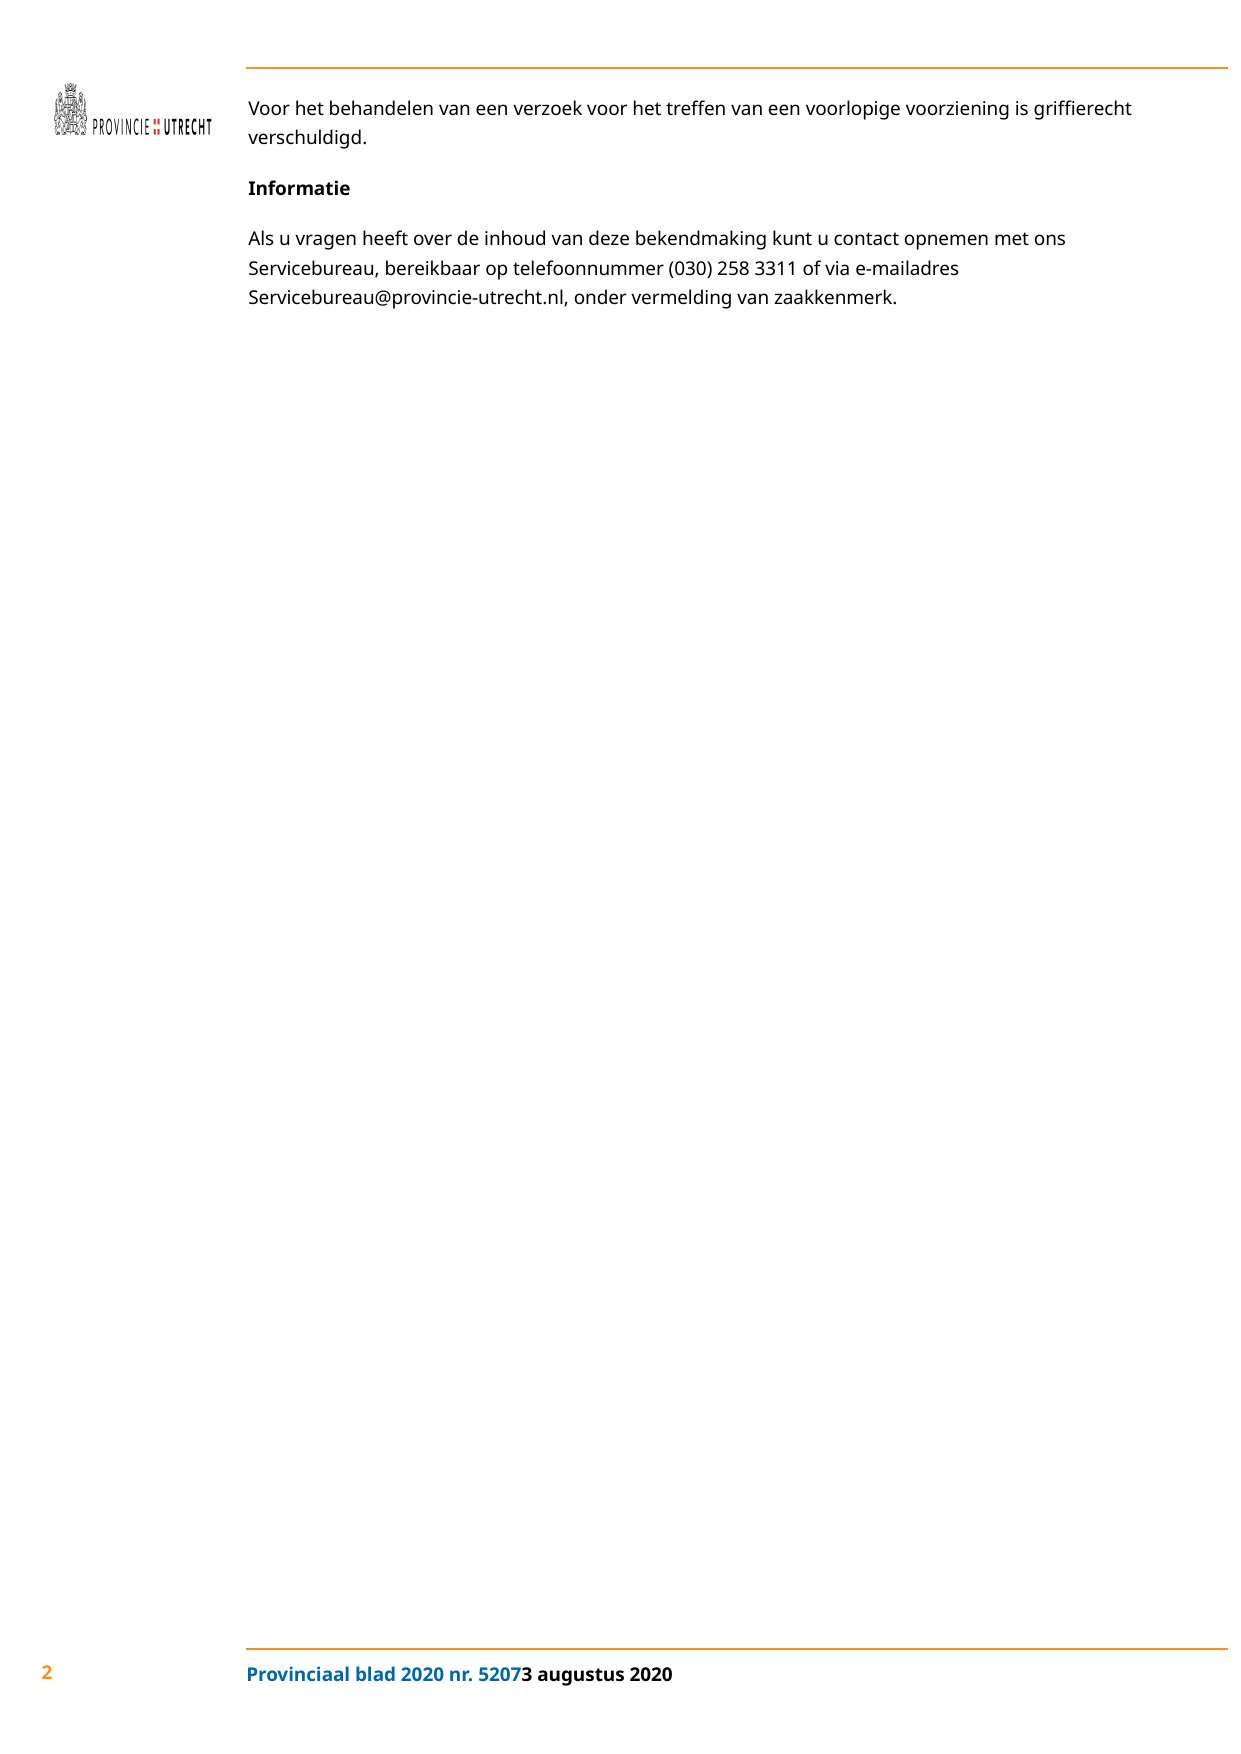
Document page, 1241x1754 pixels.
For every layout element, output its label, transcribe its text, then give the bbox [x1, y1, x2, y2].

text Informatie [248, 175, 1152, 201]
text Als u vragen heeft over de inhoud van deze bekendmaking kunt u contact opnemen met ons Servicebureau, bereikbaar op telefoonnummer (030) 258 3311 of via e-mailadres Servicebureau@provincie-utrecht.nl, onder vermelding van zaakkenmerk. [248, 225, 1152, 310]
picture [41, 47, 231, 172]
text Voor het behandelen van een verzoek voor het treffen van een voorlopige voorziening is griffierecht verschuldigd. [248, 95, 1152, 150]
